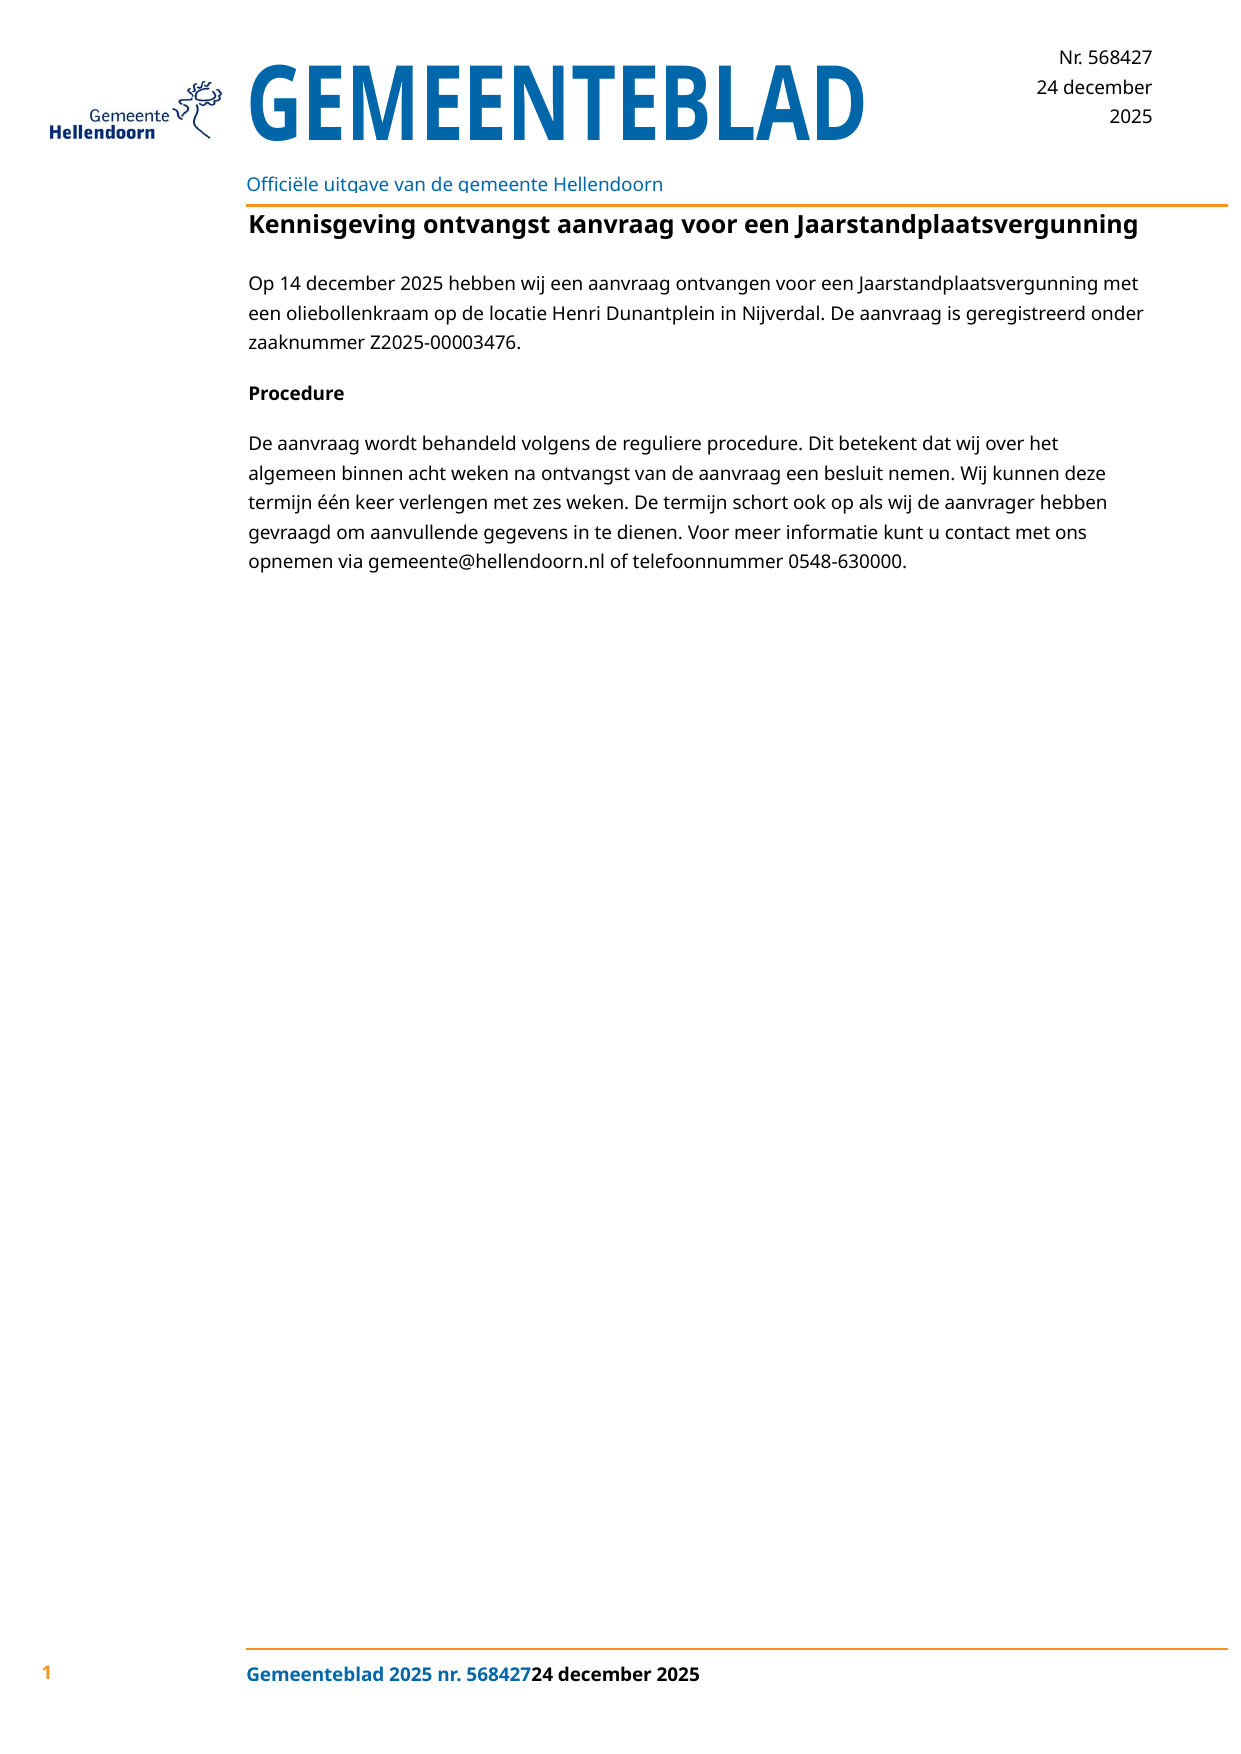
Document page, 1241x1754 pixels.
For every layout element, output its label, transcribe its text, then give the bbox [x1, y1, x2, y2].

text De aanvraag wordt behandeld volgens de reguliere procedure. Dit betekent dat wij over het algemeen binnen acht weken na ontvangst van de aanvraag een besluit nemen. Wij kunnen deze termijn één keer verlengen met zes weken. De termijn schort ook op als wij de aanvrager hebben gevraagd om aanvullende gegevens in te dienen. Voor meer informatie kunt u contact met ons opnemen via gemeente@hellendoorn.nl of telefoonnummer 0548-630000. [248, 430, 1152, 574]
text Kennisgeving ontvangst aanvraag voor een Jaarstandplaatsvergunning [248, 207, 1152, 241]
picture [41, 47, 231, 172]
text Procedure [248, 380, 1152, 406]
text Op 14 december 2025 hebben wij een aanvraag ontvangen voor een Jaarstandplaatsvergunning met een oliebollenkraam op de locatie Henri Dunantplein in Nijverdal. De aanvraag is geregistreerd onder zaaknummer Z2025-00003476. [248, 270, 1152, 355]
